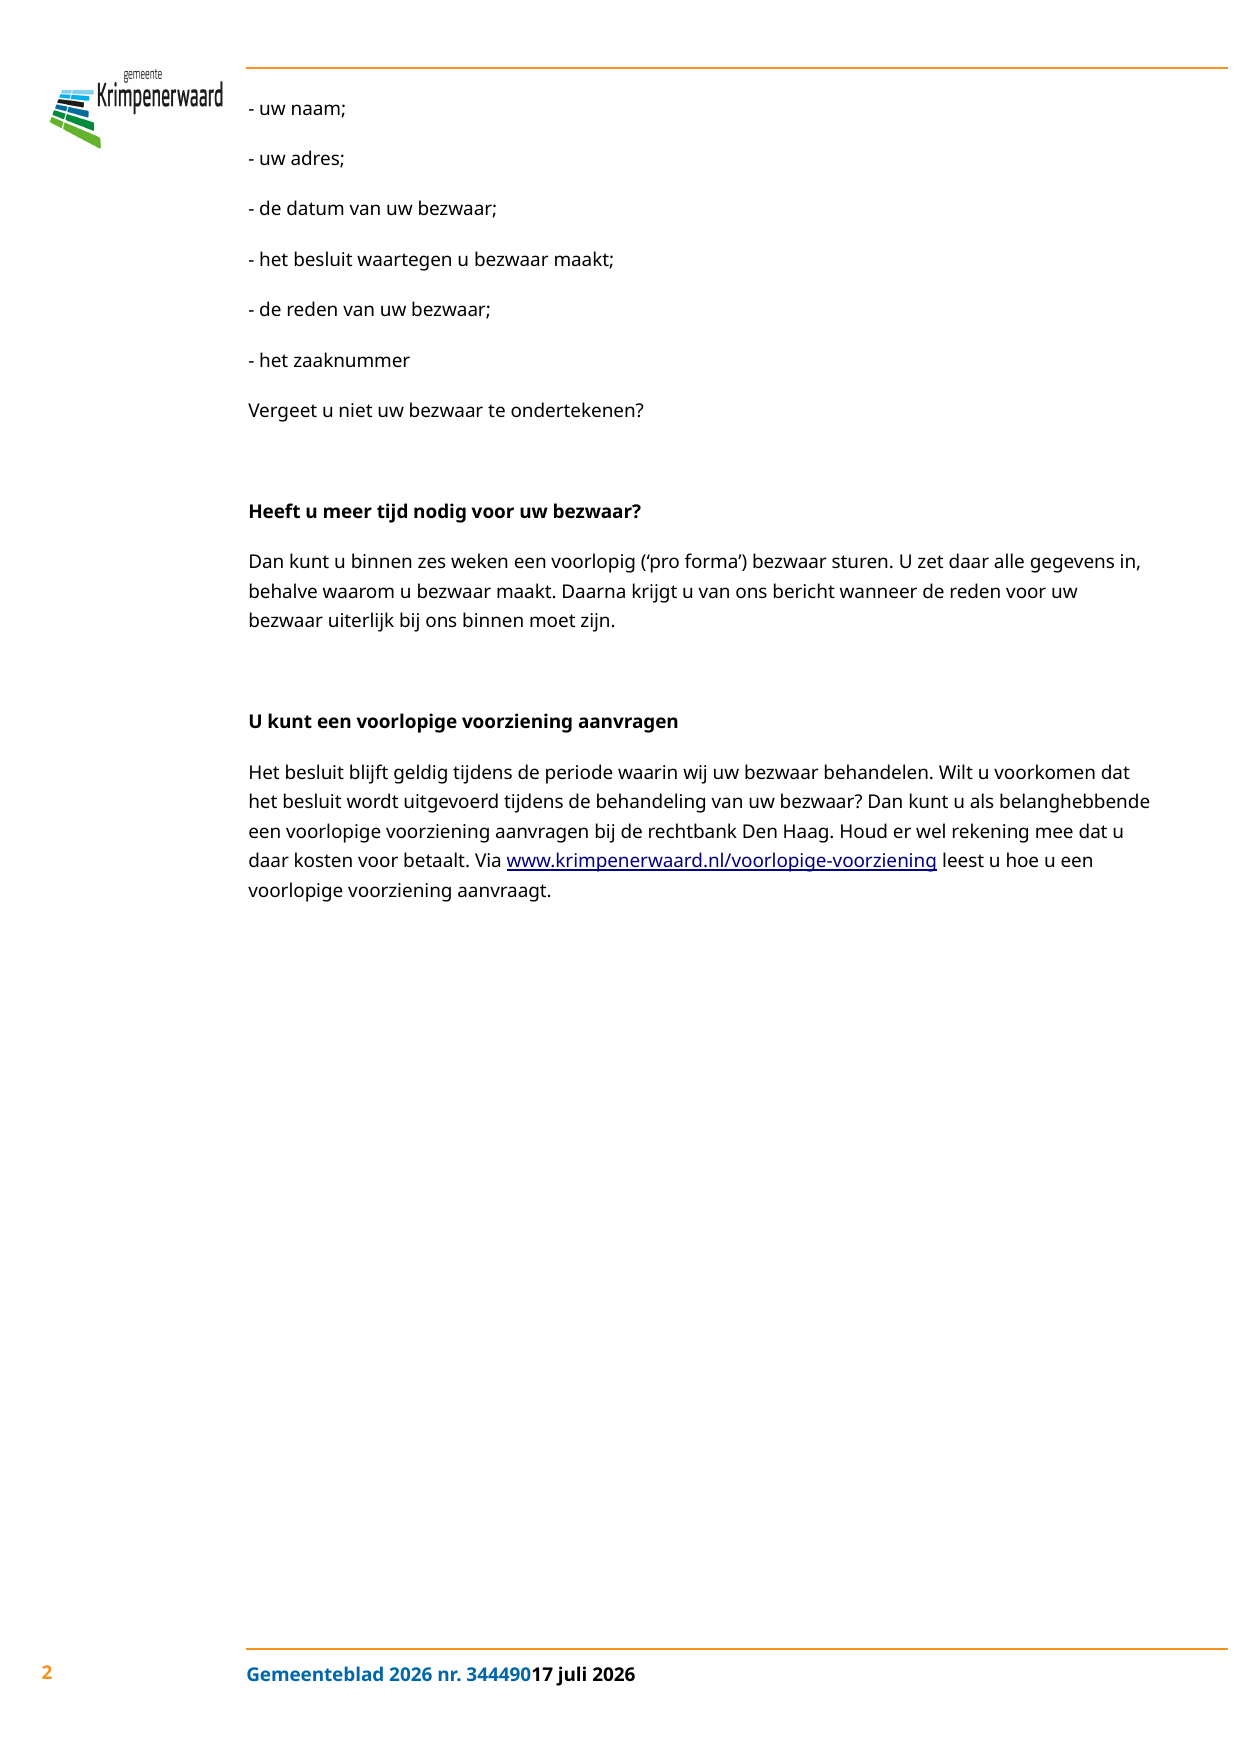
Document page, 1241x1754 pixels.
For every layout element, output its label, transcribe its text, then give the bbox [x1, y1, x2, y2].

text - het zaaknummer [248, 347, 1152, 373]
text Het besluit blijft geldig tijdens de periode waarin wij uw bezwaar behandelen. Wilt u voorkomen dat het besluit wordt uitgevoerd tijdens de behandeling van uw bezwaar? Dan kunt u als belanghebbende een voorlopige voorziening aanvragen bij de rechtbank Den Haag. Houd er wel rekening mee dat u daar kosten voor betaalt. Via www.krimpenerwaard.nl/voorlopige-voorziening leest u hoe u een voorlopige voorziening aanvraagt. [248, 759, 1152, 903]
text - de datum van uw bezwaar; [248, 196, 1152, 221]
text Dan kunt u binnen zes weken een voorlopig (‘pro forma’) bezwaar sturen. U zet daar alle gegevens in, behalve waarom u bezwaar maakt. Daarna krijgt u van ons bericht wanneer de reden voor uw bezwaar uiterlijk bij ons binnen moet zijn. [248, 548, 1152, 633]
text - uw naam; [248, 95, 1152, 121]
text - de reden van uw bezwaar; [248, 296, 1152, 322]
text Heeft u meer tijd nodig voor uw bezwaar? [248, 498, 1152, 524]
text - uw adres; [248, 145, 1152, 171]
text - het besluit waartegen u bezwaar maakt; [248, 246, 1152, 272]
text Vergeet u niet uw bezwaar te ondertekenen? [248, 397, 1152, 423]
text U kunt een voorlopige voorziening aanvragen [248, 708, 1152, 734]
picture [41, 47, 231, 172]
